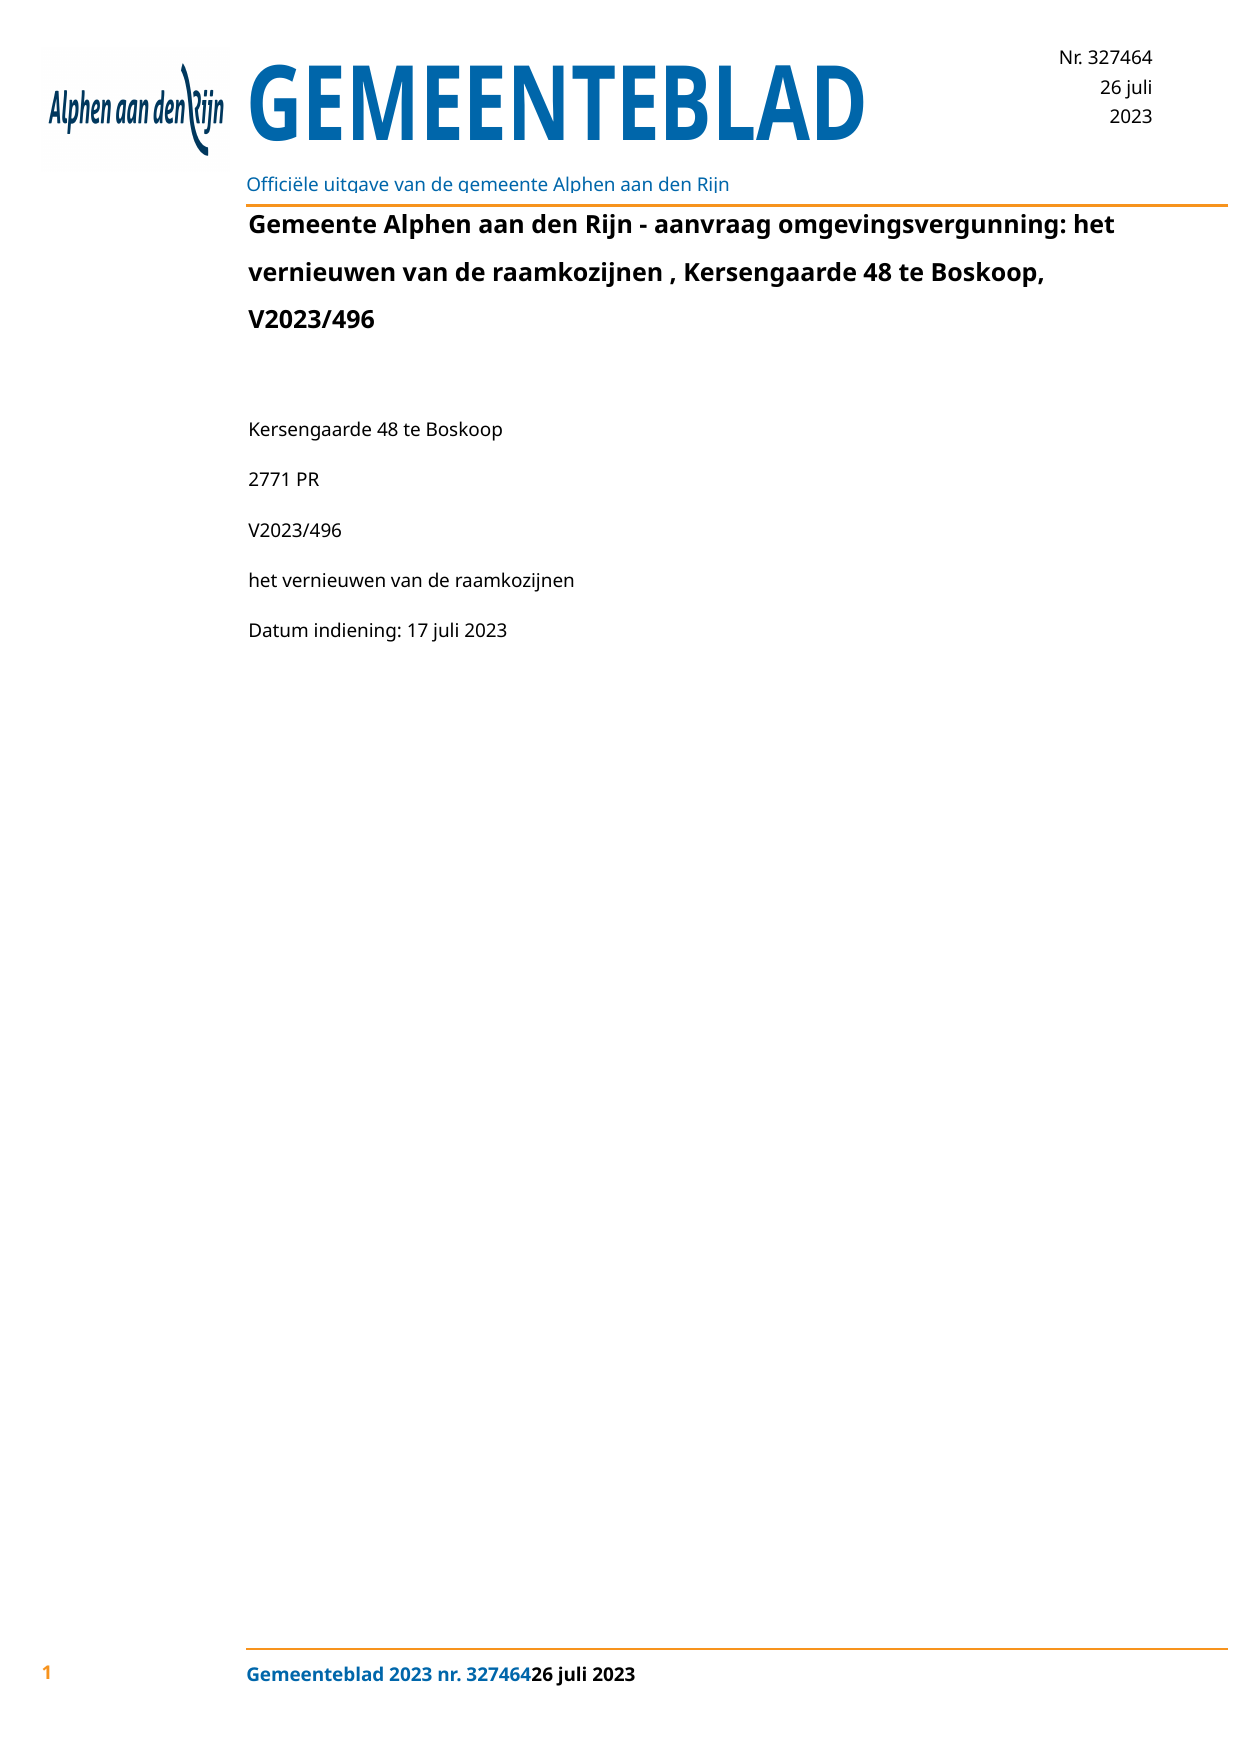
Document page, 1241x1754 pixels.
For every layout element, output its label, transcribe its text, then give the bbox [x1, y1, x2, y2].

text Gemeente Alphen aan den Rijn - aanvraag omgevingsvergunning: het vernieuwen van de raamkozijnen , Kersengaarde 48 te Boskoop, V2023/496 [248, 207, 1152, 336]
text Datum indiening: 17 juli 2023 [248, 618, 1152, 643]
picture [41, 47, 231, 172]
text 2771 PR [248, 466, 1152, 492]
text Kersengaarde 48 te Boskoop [248, 416, 1152, 442]
text het vernieuwen van de raamkozijnen [248, 567, 1152, 593]
text V2023/496 [248, 517, 1152, 542]
